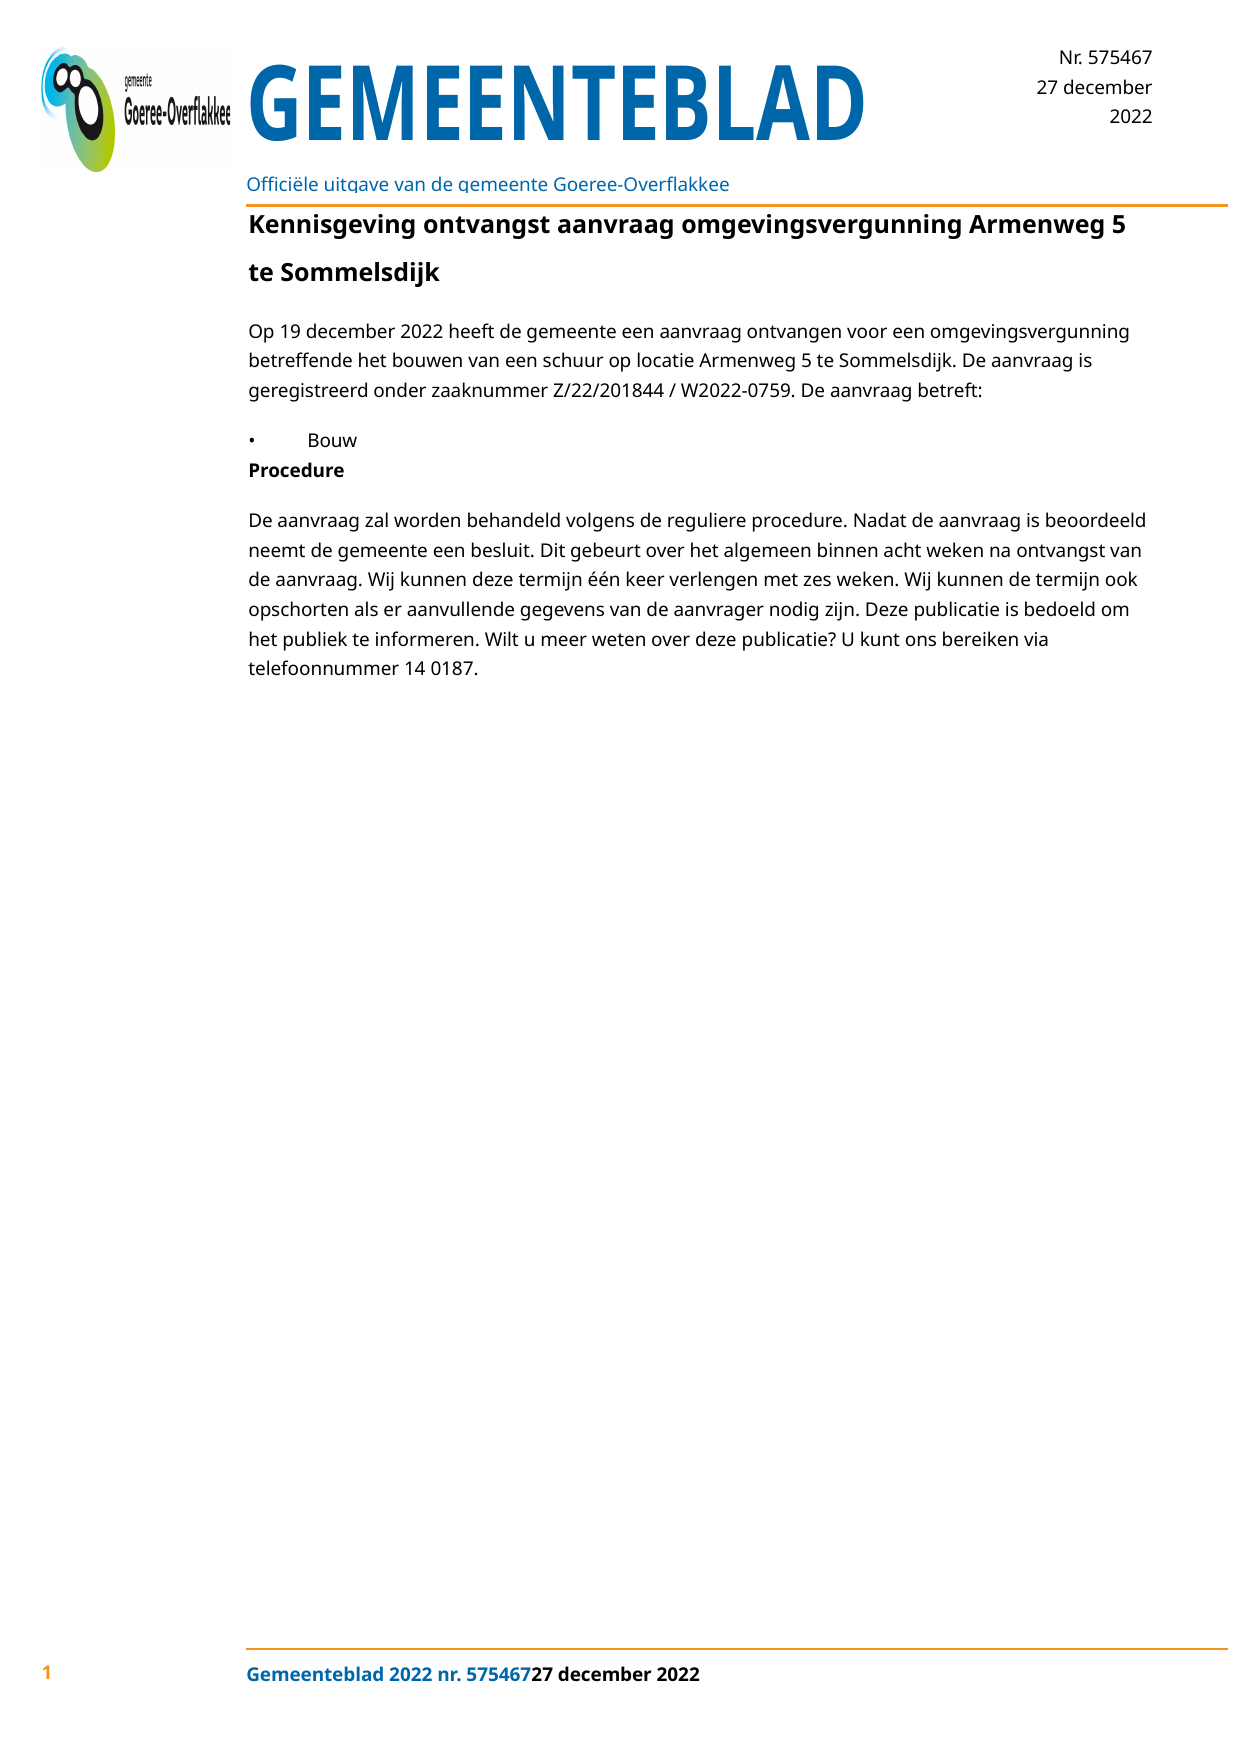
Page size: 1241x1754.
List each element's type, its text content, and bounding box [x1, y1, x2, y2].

picture [41, 47, 231, 172]
text Op 19 december 2022 heeft de gemeente een aanvraag ontvangen voor een omgevingsvergunning betreffende het bouwen van een schuur op locatie Armenweg 5 te Sommelsdijk. De aanvraag is geregistreerd onder zaaknummer Z/22/201844 / W2022-0759. De aanvraag betreft: [248, 318, 1152, 403]
text Kennisgeving ontvangst aanvraag omgevingsvergunning Armenweg 5 te Sommelsdijk [248, 207, 1152, 288]
list Bouw [248, 427, 1152, 453]
text Procedure [248, 457, 1152, 483]
text De aanvraag zal worden behandeld volgens de reguliere procedure. Nadat de aanvraag is beoordeeld neemt de gemeente een besluit. Dit gebeurt over het algemeen binnen acht weken na ontvangst van de aanvraag. Wij kunnen deze termijn één keer verlengen met zes weken. Wij kunnen de termijn ook opschorten als er aanvullende gegevens van de aanvrager nodig zijn. Deze publicatie is bedoeld om het publiek te informeren. Wilt u meer weten over deze publicatie? U kunt ons bereiken via telefoonnummer 14 0187. [248, 507, 1152, 681]
